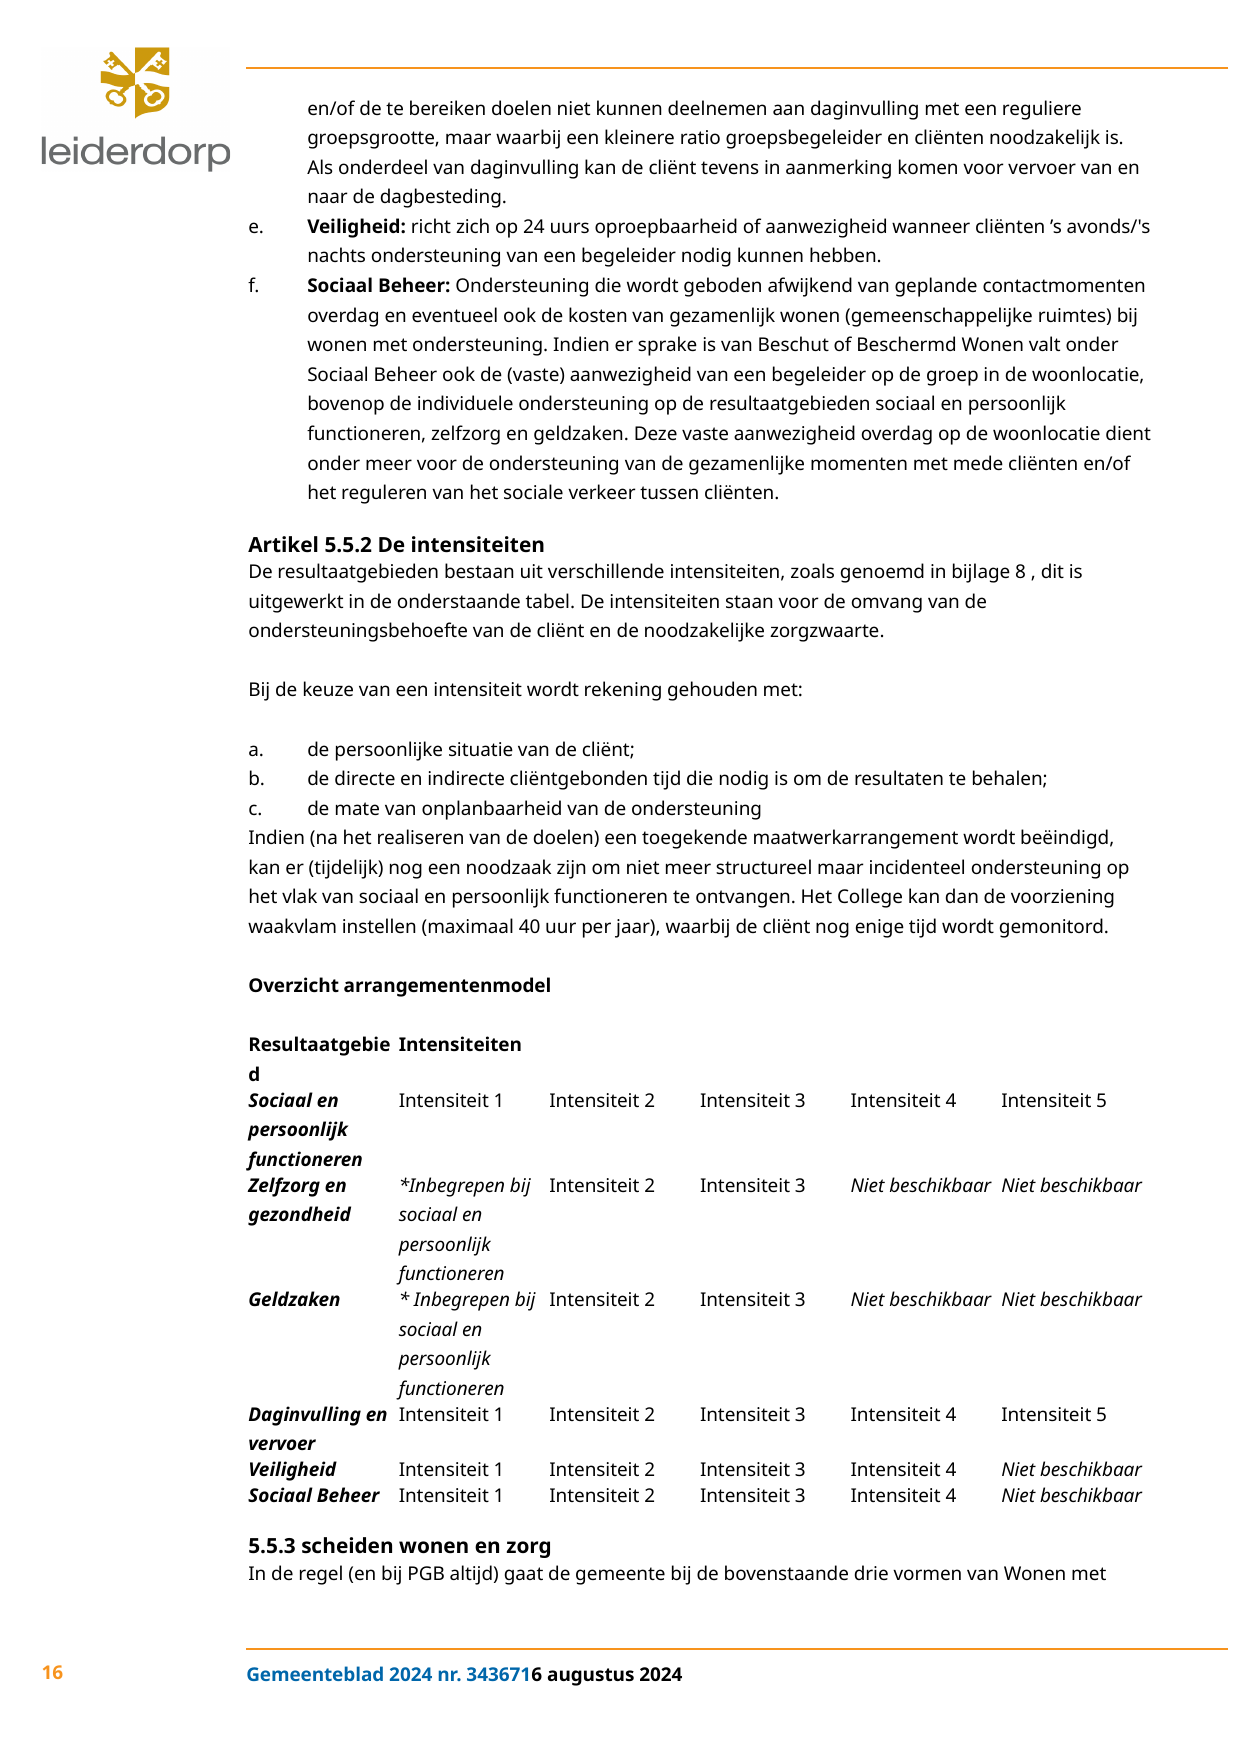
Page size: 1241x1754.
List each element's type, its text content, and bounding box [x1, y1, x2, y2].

table_cell Intensiteit 2 [549, 1087, 700, 1172]
table_cell Niet beschikbaar [1001, 1172, 1152, 1286]
table_cell Zelfzorg en gezondheid [248, 1172, 398, 1286]
table_cell Intensiteit 1 [399, 1456, 549, 1482]
list de directe en indirecte cliëntgebonden tijd die nodig is om de resultaten te behalen; [248, 765, 1152, 791]
table_cell Niet beschikbaar [1001, 1456, 1152, 1482]
table_cell Intensiteit 3 [700, 1482, 850, 1508]
table_cell Intensiteit 4 [850, 1456, 1001, 1482]
text Artikel 5.5.2 De intensiteiten [248, 530, 1152, 558]
table_cell Intensiteit 3 [700, 1401, 850, 1456]
table_cell Daginvulling en vervoer [248, 1401, 398, 1456]
table_cell Intensiteit 4 [850, 1401, 1001, 1456]
list Veiligheid: richt zich op 24 uurs oproepbaarheid of aanwezigheid wanneer cliënten ’s avonds/'s nachts ondersteuning van een begeleider nodig kunnen hebben. [248, 213, 1152, 268]
table_cell Intensiteit 1 [399, 1482, 549, 1508]
list Sociaal Beheer: Ondersteuning die wordt geboden afwijkend van geplande contactmomenten overdag en eventueel ook de kosten van gezamenlijk wonen (gemeenschappelijke ruimtes) bij wonen met ondersteuning. Indien er sprake is van Beschut of Beschermd Wonen valt onder Sociaal Beheer ook de (vaste) aanwezigheid van een begeleider op de groep in de woonlocatie, bovenop de individuele ondersteuning op de resultaatgebieden sociaal en persoonlijk functioneren, zelfzorg en geldzaken. Deze vaste aanwezigheid overdag op de woonlocatie dient onder meer voor de ondersteuning van de gezamenlijke momenten met mede cliënten en/of het reguleren van het sociale verkeer tussen cliënten. [248, 272, 1152, 505]
table_cell Intensiteit 3 [700, 1087, 850, 1172]
text De resultaatgebieden bestaan uit verschillende intensiteiten, zoals genoemd in bijlage 8 , dit is uitgewerkt in de onderstaande tabel. De intensiteiten staan voor de omvang van de ondersteuningsbehoefte van de cliënt en de noodzakelijke zorgzwaarte. [248, 558, 1152, 643]
text 5.5.3 scheiden wonen en zorg [248, 1532, 1152, 1560]
table_cell Intensiteit 3 [700, 1286, 850, 1401]
table_header Intensiteiten [399, 1032, 1152, 1087]
table_cell Intensiteit 5 [1001, 1087, 1152, 1172]
table_cell Intensiteit 1 [399, 1087, 549, 1172]
table_header Resultaatgebied [248, 1032, 398, 1087]
table_cell Intensiteit 3 [700, 1172, 850, 1286]
table_cell *Inbegrepen bij sociaal en persoonlijk functioneren [399, 1172, 549, 1286]
list en/of de te bereiken doelen niet kunnen deelnemen aan daginvulling met een reguliere groepsgrootte, maar waarbij een kleinere ratio groepsbegeleider en cliënten noodzakelijk is. Als onderdeel van daginvulling kan de cliënt tevens in aanmerking komen voor vervoer van en naar de dagbesteding. [248, 95, 1152, 209]
table_cell Sociaal en persoonlijk functioneren [248, 1087, 398, 1172]
picture [41, 47, 231, 172]
table_cell Intensiteit 2 [549, 1172, 700, 1286]
text In de regel (en bij PGB altijd) gaat de gemeente bij de bovenstaande drie vormen van Wonen met [248, 1560, 1152, 1586]
table_cell Geldzaken [248, 1286, 398, 1401]
table_cell Intensiteit 2 [549, 1286, 700, 1401]
table_cell Intensiteit 2 [549, 1456, 700, 1482]
table_cell Intensiteit 2 [549, 1482, 700, 1508]
table_cell Veiligheid [248, 1456, 398, 1482]
table_cell Intensiteit 2 [549, 1401, 700, 1456]
table_cell Intensiteit 3 [700, 1456, 850, 1482]
table_cell * Inbegrepen bij sociaal en persoonlijk functioneren [399, 1286, 549, 1401]
list de persoonlijke situatie van de cliënt; [248, 736, 1152, 761]
text Indien (na het realiseren van de doelen) een toegekende maatwerkarrangement wordt beëindigd, kan er (tijdelijk) nog een noodzaak zijn om niet meer structureel maar incidenteel ondersteuning op het vlak van sociaal en persoonlijk functioneren te ontvangen. Het College kan dan de voorziening waakvlam instellen (maximaal 40 uur per jaar), waarbij de cliënt nog enige tijd wordt gemonitord. [248, 824, 1152, 939]
text Bij de keuze van een intensiteit wordt rekening gehouden met: [248, 677, 1152, 702]
table_cell Intensiteit 4 [850, 1482, 1001, 1508]
table_cell Intensiteit 4 [850, 1087, 1001, 1172]
text Overzicht arrangementenmodel [248, 972, 1152, 998]
table_cell Niet beschikbaar [1001, 1482, 1152, 1508]
table_cell Niet beschikbaar [850, 1172, 1001, 1286]
table_cell Sociaal Beheer [248, 1482, 398, 1508]
table_cell Intensiteit 5 [1001, 1401, 1152, 1456]
list de mate van onplanbaarheid van de ondersteuning [248, 795, 1152, 821]
table_cell Niet beschikbaar [850, 1286, 1001, 1401]
table_cell Intensiteit 1 [399, 1401, 549, 1456]
table_cell Niet beschikbaar [1001, 1286, 1152, 1401]
